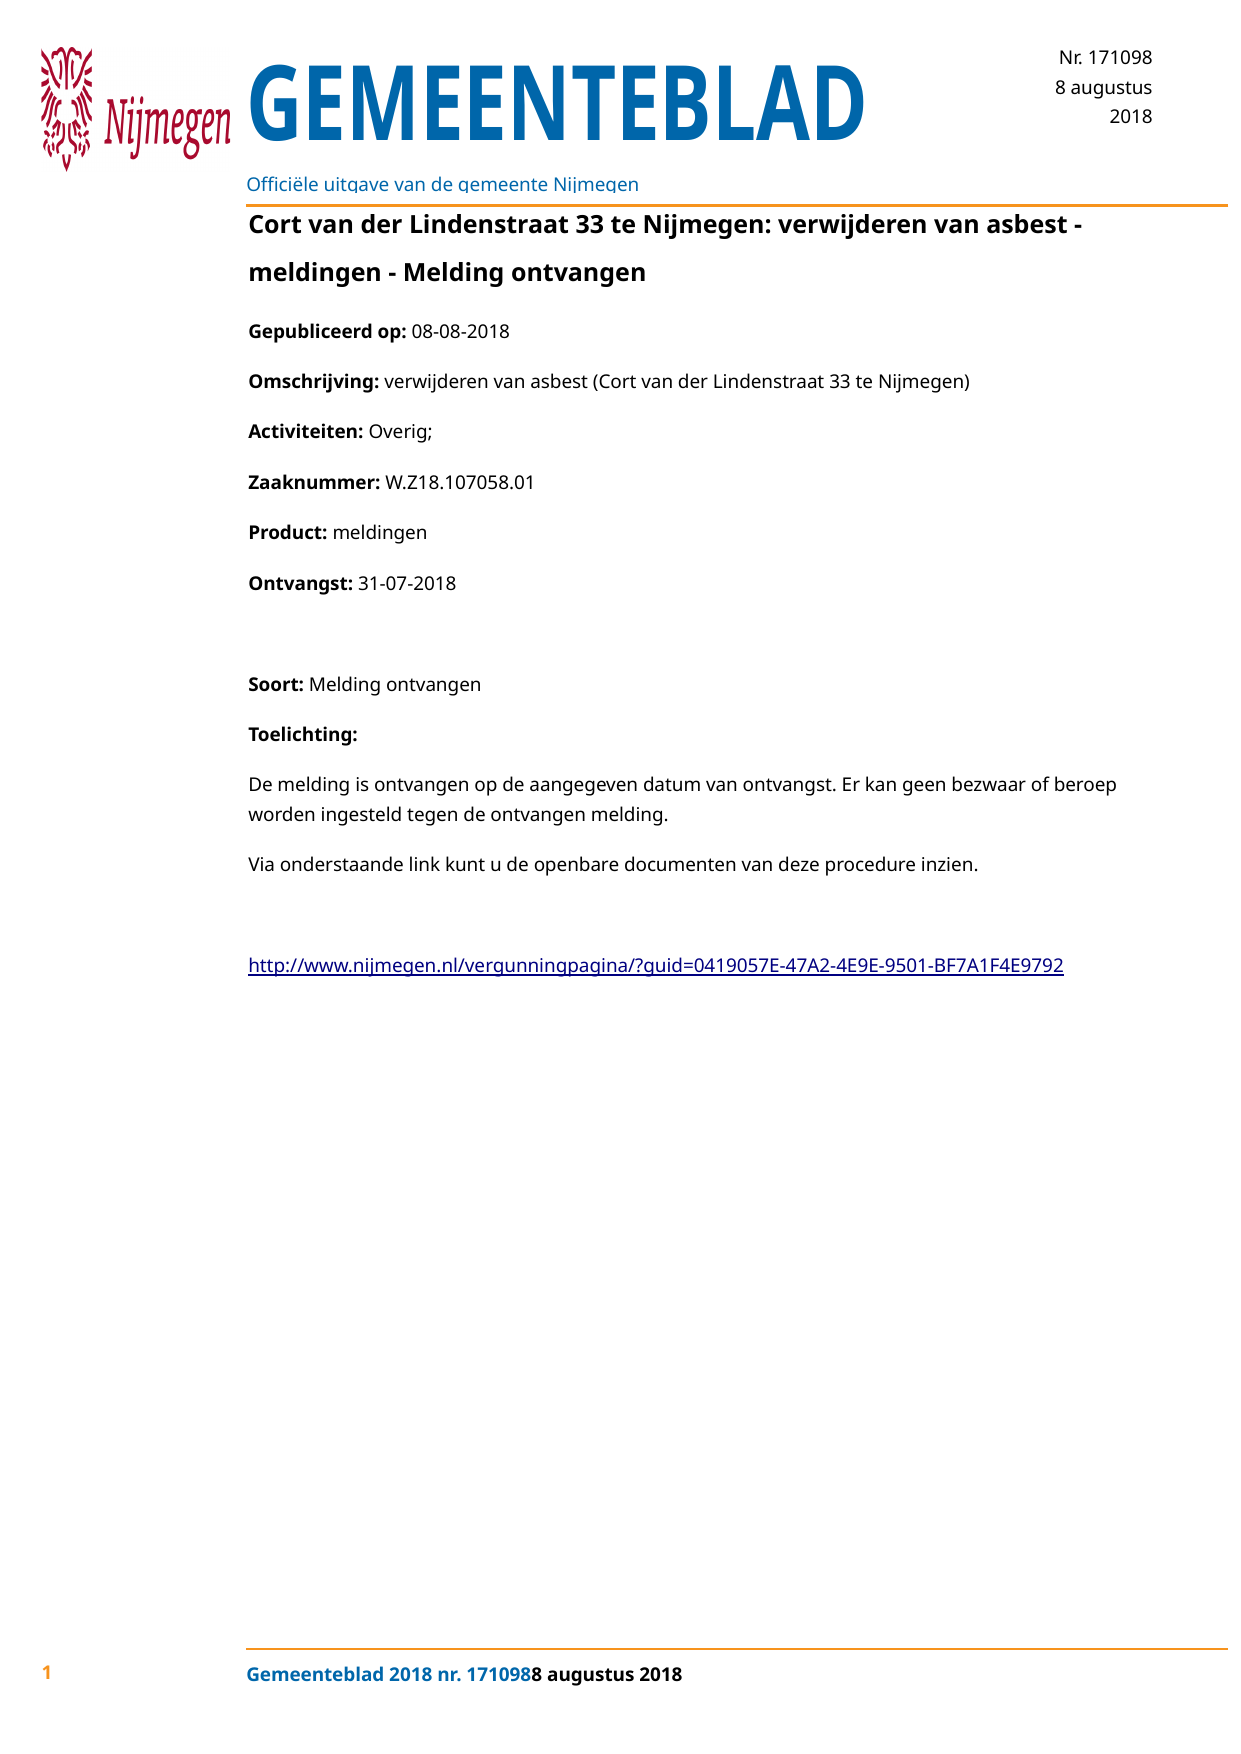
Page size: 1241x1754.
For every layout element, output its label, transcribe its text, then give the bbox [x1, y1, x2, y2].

text Toelichting: [248, 721, 1152, 747]
text Zaaknummer: W.Z18.107058.01 [248, 469, 1152, 495]
text Gepubliceerd op: 08-08-2018 [248, 318, 1152, 344]
picture [41, 47, 231, 172]
text Omschrijving: verwijderen van asbest (Cort van der Lindenstraat 33 te Nijmegen) [248, 368, 1152, 394]
text http://www.nijmegen.nl/vergunningpagina/?guid=0419057E-47A2-4E9E-9501-BF7A1F4E9792 [248, 952, 1152, 978]
text Product: meldingen [248, 519, 1152, 545]
text Via onderstaande link kunt u de openbare documenten van deze procedure inzien. [248, 852, 1152, 877]
text Cort van der Lindenstraat 33 te Nijmegen: verwijderen van asbest - meldingen - Melding ontvangen [248, 207, 1152, 288]
text De melding is ontvangen op de aangegeven datum van ontvangst. Er kan geen bezwaar of beroep worden ingesteld tegen de ontvangen melding. [248, 772, 1152, 827]
text Soort: Melding ontvangen [248, 671, 1152, 697]
text Activiteiten: Overig; [248, 419, 1152, 444]
text Ontvangst: 31-07-2018 [248, 570, 1152, 596]
